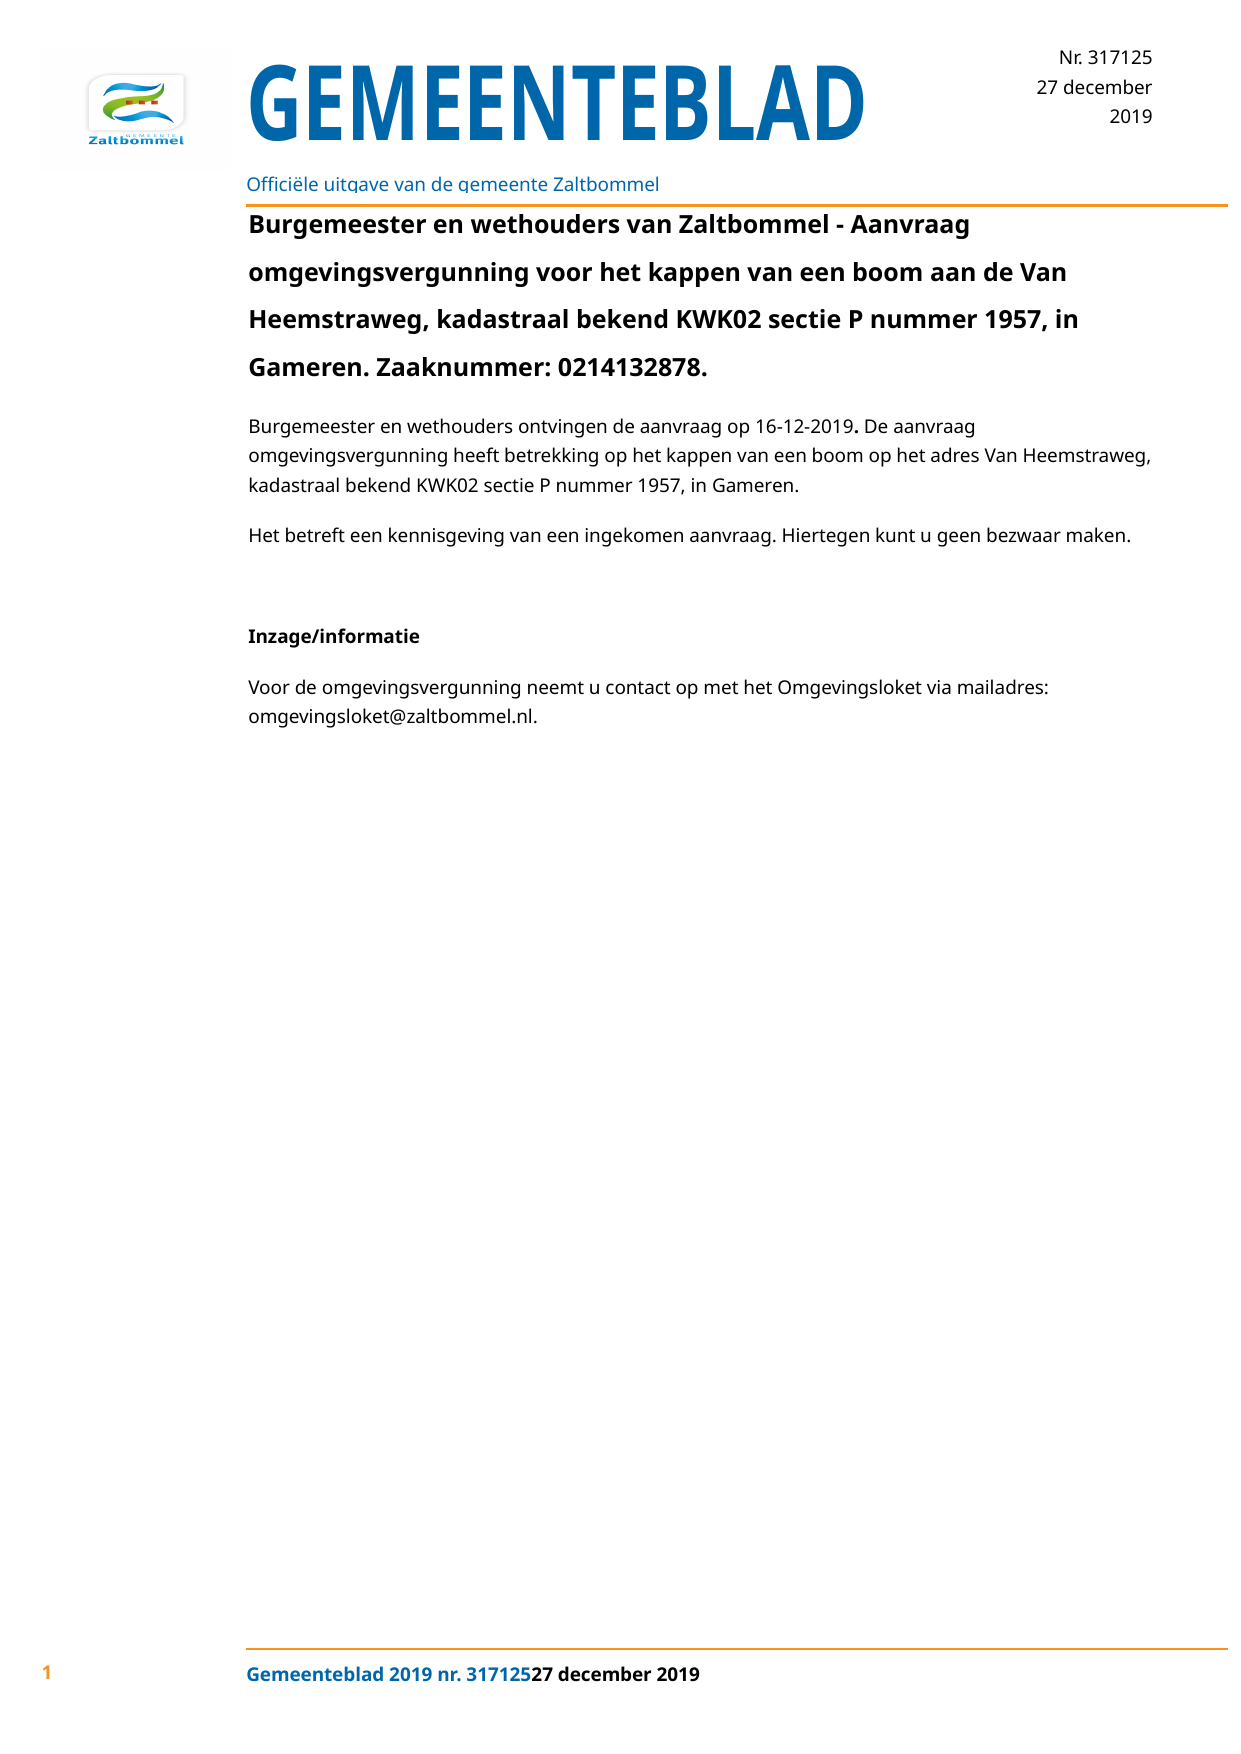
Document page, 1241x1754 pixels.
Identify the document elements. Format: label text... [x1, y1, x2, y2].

text Burgemeester en wethouders ontvingen de aanvraag op 16-12-2019. De aanvraag omgevingsvergunning heeft betrekking op het kappen van een boom op het adres Van Heemstraweg, kadastraal bekend KWK02 sectie P nummer 1957, in Gameren. [248, 413, 1152, 498]
text Voor de omgevingsvergunning neemt u contact op met het Omgevingsloket via mailadres: omgevingsloket@zaltbommel.nl. [248, 674, 1152, 729]
text Burgemeester en wethouders van Zaltbommel - Aanvraag omgevingsvergunning voor het kappen van een boom aan de Van Heemstraweg, kadastraal bekend KWK02 sectie P nummer 1957, in Gameren. Zaaknummer: 0214132878. [248, 207, 1152, 384]
text Het betreft een kennisgeving van een ingekomen aanvraag. Hiertegen kunt u geen bezwaar maken. [248, 523, 1152, 548]
picture [41, 47, 231, 172]
text Inzage/informatie [248, 623, 1152, 649]
